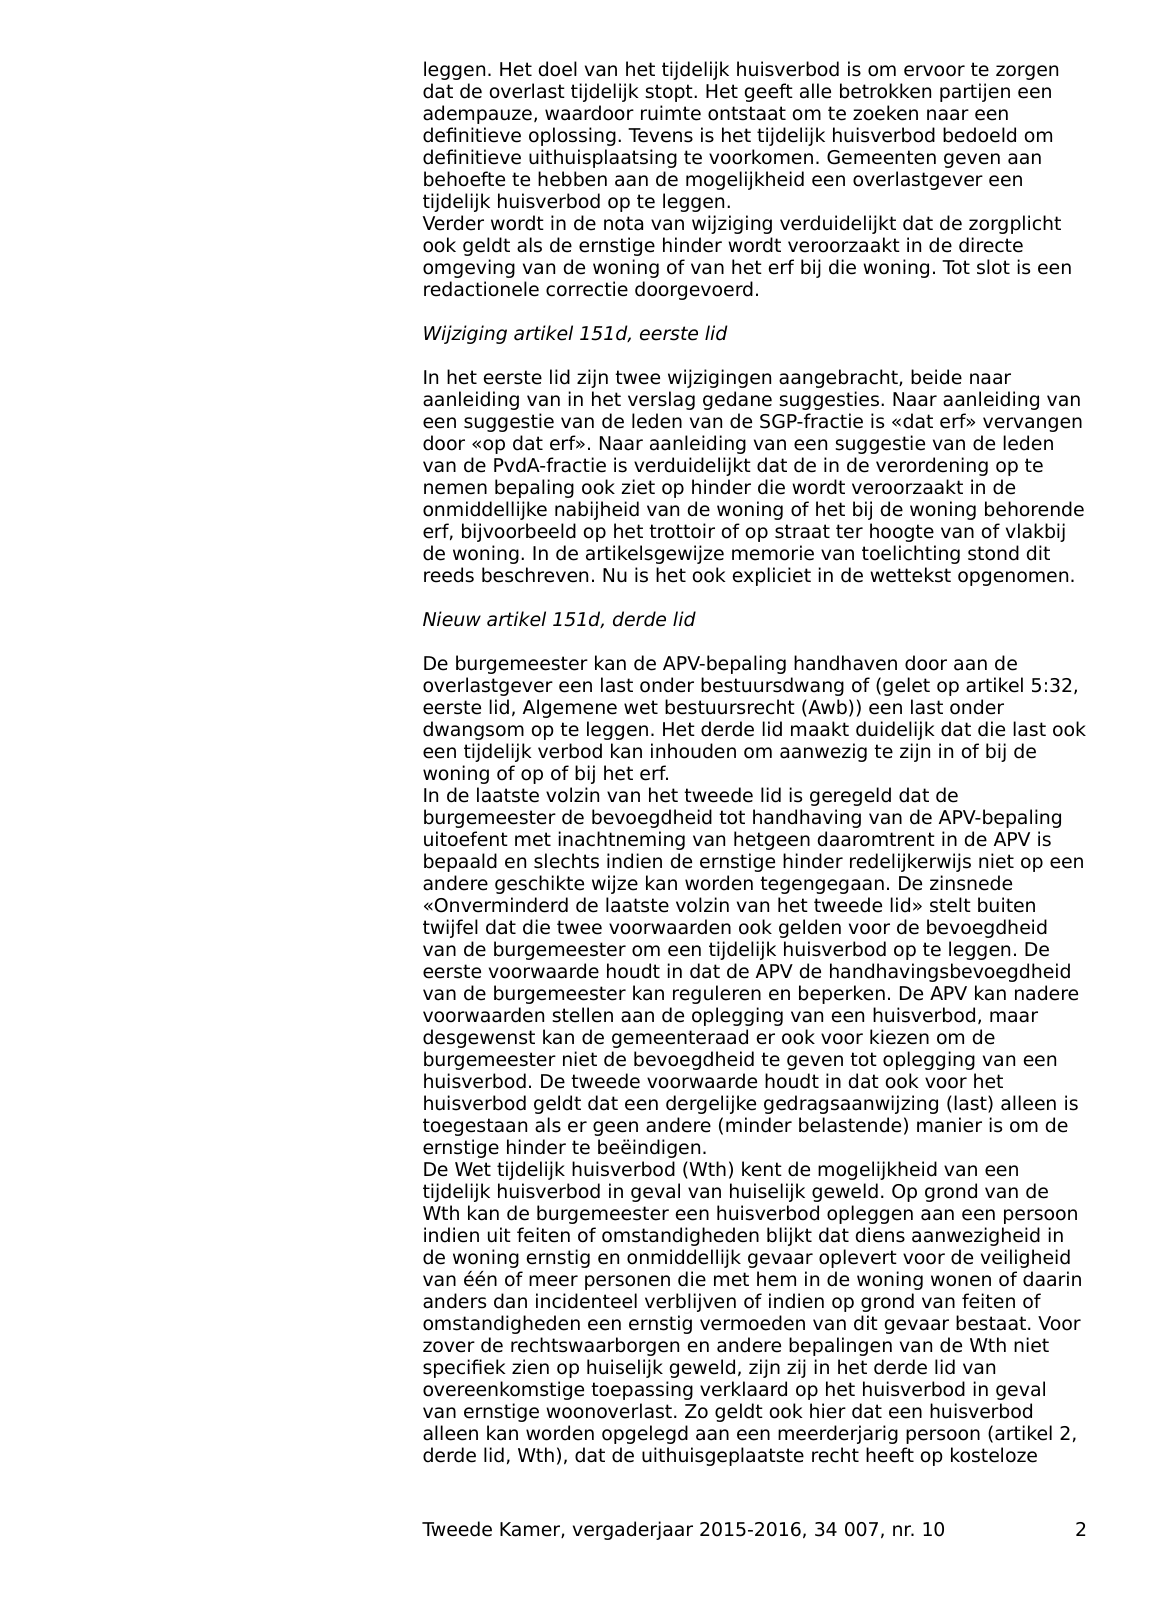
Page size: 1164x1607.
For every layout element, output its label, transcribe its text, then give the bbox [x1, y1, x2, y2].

subtitle Wijziging artikel 151d, eerste lid [422, 323, 1087, 345]
text In de laatste volzin van het tweede lid is geregeld dat de burgemeester de bevoegdheid tot handhaving van de APV-bepaling uitoefent met inachtneming van hetgeen daaromtrent in de APV is bepaald en slechts indien de ernstige hinder redelijkerwijs niet op een andere geschikte wijze kan worden tegengegaan. De zinsnede «Onverminderd de laatste volzin van het tweede lid» stelt buiten twijfel dat die twee voorwaarden ook gelden voor de bevoegdheid van de burgemeester om een tijdelijk huisverbod op te leggen. De eerste voorwaarde houdt in dat de APV de handhavingsbevoegdheid van de burgemeester kan reguleren en beperken. De APV kan nadere voorwaarden stellen aan de oplegging van een huisverbod, maar desgewenst kan de gemeenteraad er ook voor kiezen om de burgemeester niet de bevoegdheid te geven tot oplegging van een huisverbod. De tweede voorwaarde houdt in dat ook voor het huisverbod geldt dat een dergelijke gedragsaanwijzing (last) alleen is toegestaan als er geen andere (minder belastende) manier is om de ernstige hinder te beëindigen. [422, 785, 1087, 1159]
subtitle Nieuw artikel 151d, derde lid [422, 609, 1087, 631]
text De Wet tijdelijk huisverbod (Wth) kent de mogelijkheid van een tijdelijk huisverbod in geval van huiselijk geweld. Op grond van de Wth kan de burgemeester een huisverbod opleggen aan een persoon indien uit feiten of omstandigheden blijkt dat diens aanwezigheid in de woning ernstig en onmiddellijk gevaar oplevert voor de veiligheid van één of meer personen die met hem in de woning wonen of daarin anders dan incidenteel verblijven of indien op grond van feiten of omstandigheden een ernstig vermoeden van dit gevaar bestaat. Voor zover de rechtswaarborgen en andere bepalingen van de Wth niet specifiek zien op huiselijk geweld, zijn zij in het derde lid van overeenkomstige toepassing verklaard op het huisverbod in geval van ernstige woonoverlast. Zo geldt ook hier dat een huisverbod alleen kan worden opgelegd aan een meerderjarig persoon (artikel 2, derde lid, Wth), dat de uithuisgeplaatste recht heeft op kosteloze [422, 1159, 1087, 1467]
text In het eerste lid zijn twee wijzigingen aangebracht, beide naar aanleiding van in het verslag gedane suggesties. Naar aanleiding van een suggestie van de leden van de SGP-fractie is «dat erf» vervangen door «op dat erf». Naar aanleiding van een suggestie van de leden van de PvdA-fractie is verduidelijkt dat de in de verordening op te nemen bepaling ook ziet op hinder die wordt veroorzaakt in de onmiddellijke nabijheid van de woning of het bij de woning behorende erf, bijvoorbeeld op het trottoir of op straat ter hoogte van of vlakbij de woning. In de artikelsgewijze memorie van toelichting stond dit reeds beschreven. Nu is het ook expliciet in de wettekst opgenomen. [422, 367, 1087, 587]
text leggen. Het doel van het tijdelijk huisverbod is om ervoor te zorgen dat de overlast tijdelijk stopt. Het geeft alle betrokken partijen een adempauze, waardoor ruimte ontstaat om te zoeken naar een definitieve oplossing. Tevens is het tijdelijk huisverbod bedoeld om definitieve uithuisplaatsing te voorkomen. Gemeenten geven aan behoefte te hebben aan de mogelijkheid een overlastgever een tijdelijk huisverbod op te leggen. [422, 59, 1087, 213]
text De burgemeester kan de APV-bepaling handhaven door aan de overlastgever een last onder bestuursdwang of (gelet op artikel 5:32, eerste lid, Algemene wet bestuursrecht (Awb)) een last onder dwangsom op te leggen. Het derde lid maakt duidelijk dat die last ook een tijdelijk verbod kan inhouden om aanwezig te zijn in of bij de woning of op of bij het erf. [422, 653, 1087, 785]
text Verder wordt in de nota van wijziging verduidelijkt dat de zorgplicht ook geldt als de ernstige hinder wordt veroorzaakt in de directe omgeving van de woning of van het erf bij die woning. Tot slot is een redactionele correctie doorgevoerd. [422, 213, 1087, 301]
